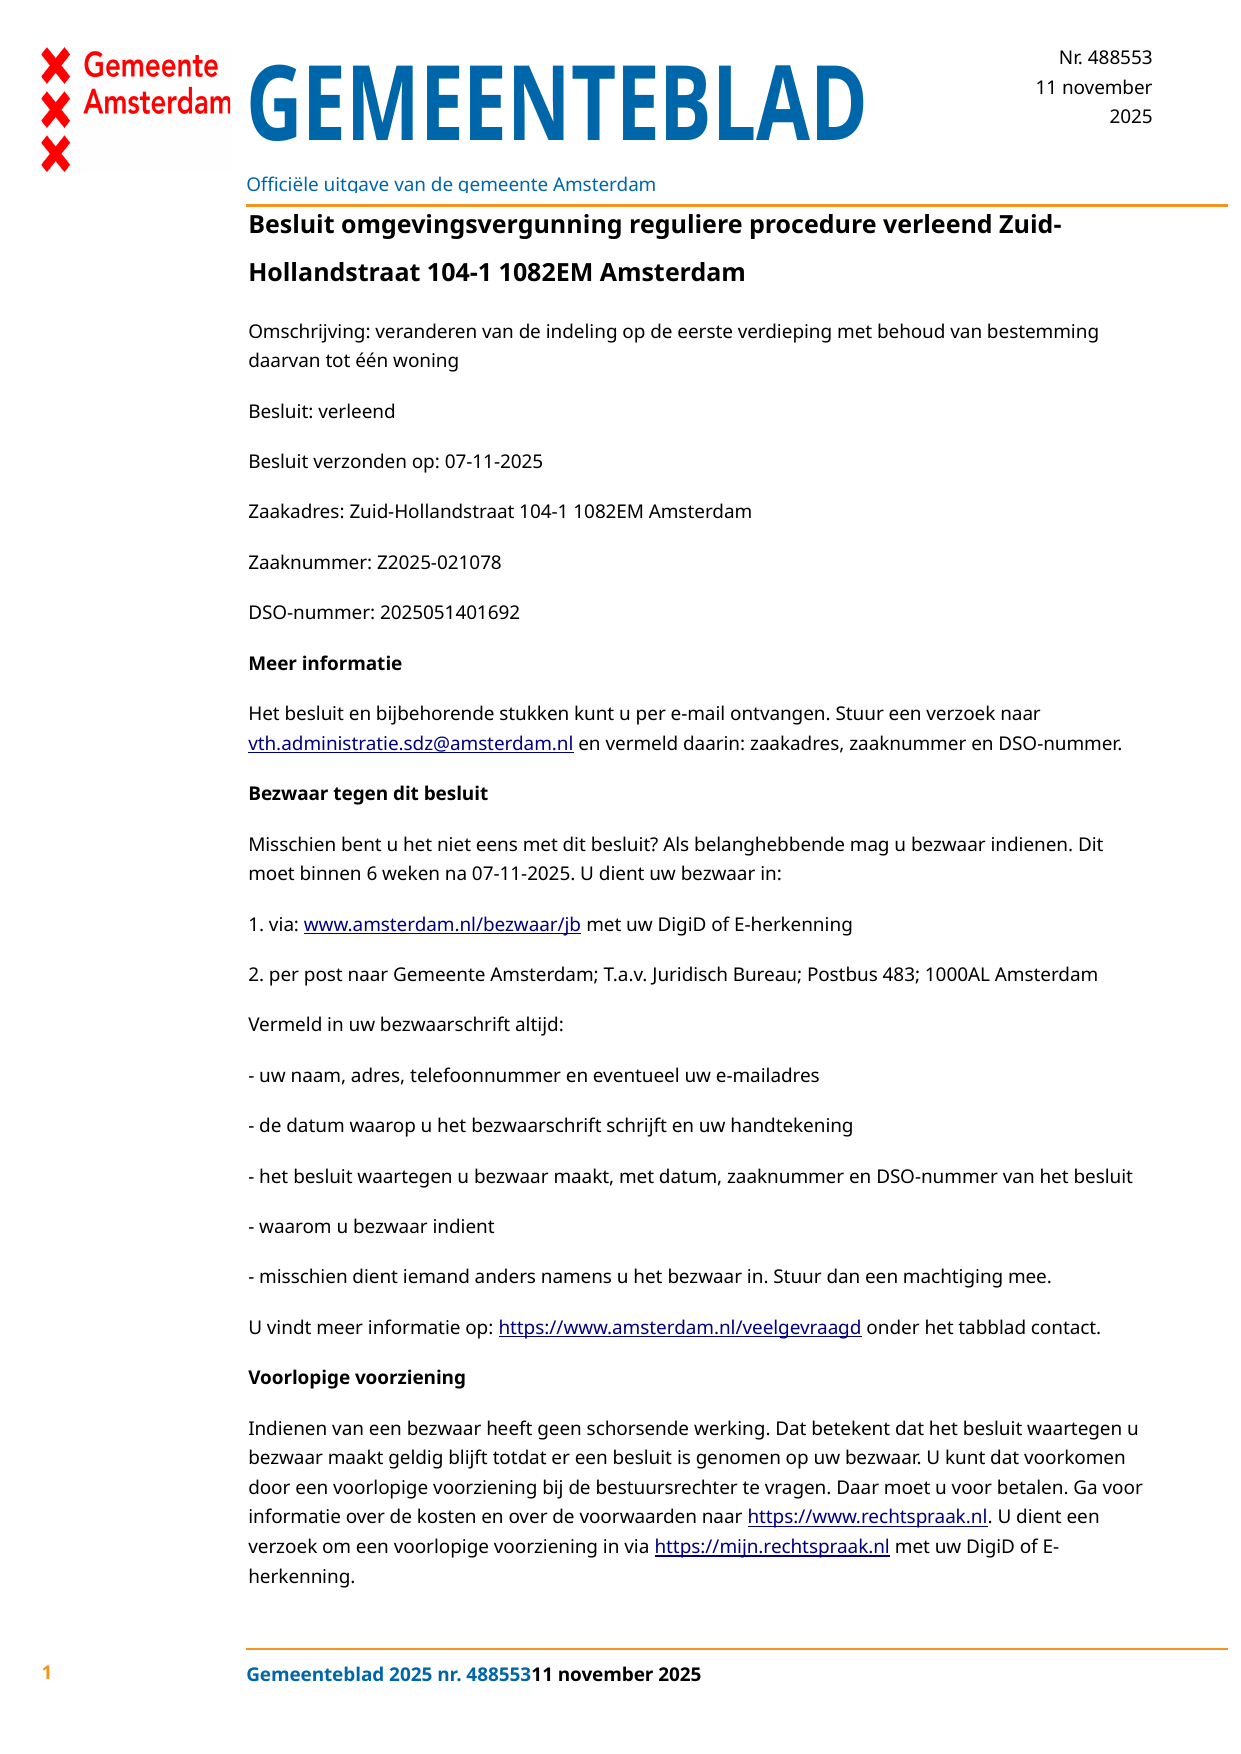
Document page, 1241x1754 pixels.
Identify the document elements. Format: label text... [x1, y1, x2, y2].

text Vermeld in uw bezwaarschrift altijd: [248, 1012, 1152, 1037]
text Omschrijving: veranderen van de indeling op de eerste verdieping met behoud van bestemming daarvan tot één woning [248, 318, 1152, 373]
text - misschien dient iemand anders namens u het bezwaar in. Stuur dan een machtiging mee. [248, 1264, 1152, 1289]
text Voorlopige voorziening [248, 1364, 1152, 1390]
text U vindt meer informatie op: https://www.amsterdam.nl/veelgevraagd onder het tabblad contact. [248, 1314, 1152, 1340]
text 1. via: www.amsterdam.nl/bezwaar/jb met uw DigiD of E-herkenning [248, 911, 1152, 937]
text Indienen van een bezwaar heeft geen schorsende werking. Dat betekent dat het besluit waartegen u bezwaar maakt geldig blijft totdat er een besluit is genomen op uw bezwaar. U kunt dat voorkomen door een voorlopige voorziening bij de bestuursrechter te vragen. Daar moet u voor betalen. Ga voor informatie over de kosten en over de voorwaarden naar https://www.rechtspraak.nl. U dient een verzoek om een voorlopige voorziening in via https://mijn.rechtspraak.nl met uw DigiD of E-herkenning. [248, 1415, 1152, 1589]
text Bezwaar tegen dit besluit [248, 780, 1152, 806]
text Besluit verzonden op: 07-11-2025 [248, 448, 1152, 474]
text DSO-nummer: 2025051401692 [248, 599, 1152, 625]
text Besluit: verleend [248, 398, 1152, 424]
text - de datum waarop u het bezwaarschrift schrijft en uw handtekening [248, 1112, 1152, 1138]
text - het besluit waartegen u bezwaar maakt, met datum, zaaknummer en DSO-nummer van het besluit [248, 1163, 1152, 1189]
text Besluit omgevingsvergunning reguliere procedure verleend Zuid-Hollandstraat 104-1 1082EM Amsterdam [248, 207, 1152, 288]
text Zaaknummer: Z2025-021078 [248, 549, 1152, 575]
text - waarom u bezwaar indient [248, 1213, 1152, 1239]
text Het besluit en bijbehorende stukken kunt u per e-mail ontvangen. Stuur een verzoek naar vth.administratie.sdz@amsterdam.nl en vermeld daarin: zaakadres, zaaknummer en DSO-nummer. [248, 700, 1152, 756]
text Zaakadres: Zuid-Hollandstraat 104-1 1082EM Amsterdam [248, 499, 1152, 524]
text 2. per post naar Gemeente Amsterdam; T.a.v. Juridisch Bureau; Postbus 483; 1000AL Amsterdam [248, 961, 1152, 987]
text Meer informatie [248, 650, 1152, 676]
text - uw naam, adres, telefoonnummer en eventueel uw e-mailadres [248, 1062, 1152, 1088]
picture [41, 47, 231, 172]
text Misschien bent u het niet eens met dit besluit? Als belanghebbende mag u bezwaar indienen. Dit moet binnen 6 weken na 07-11-2025. U dient uw bezwaar in: [248, 831, 1152, 886]
